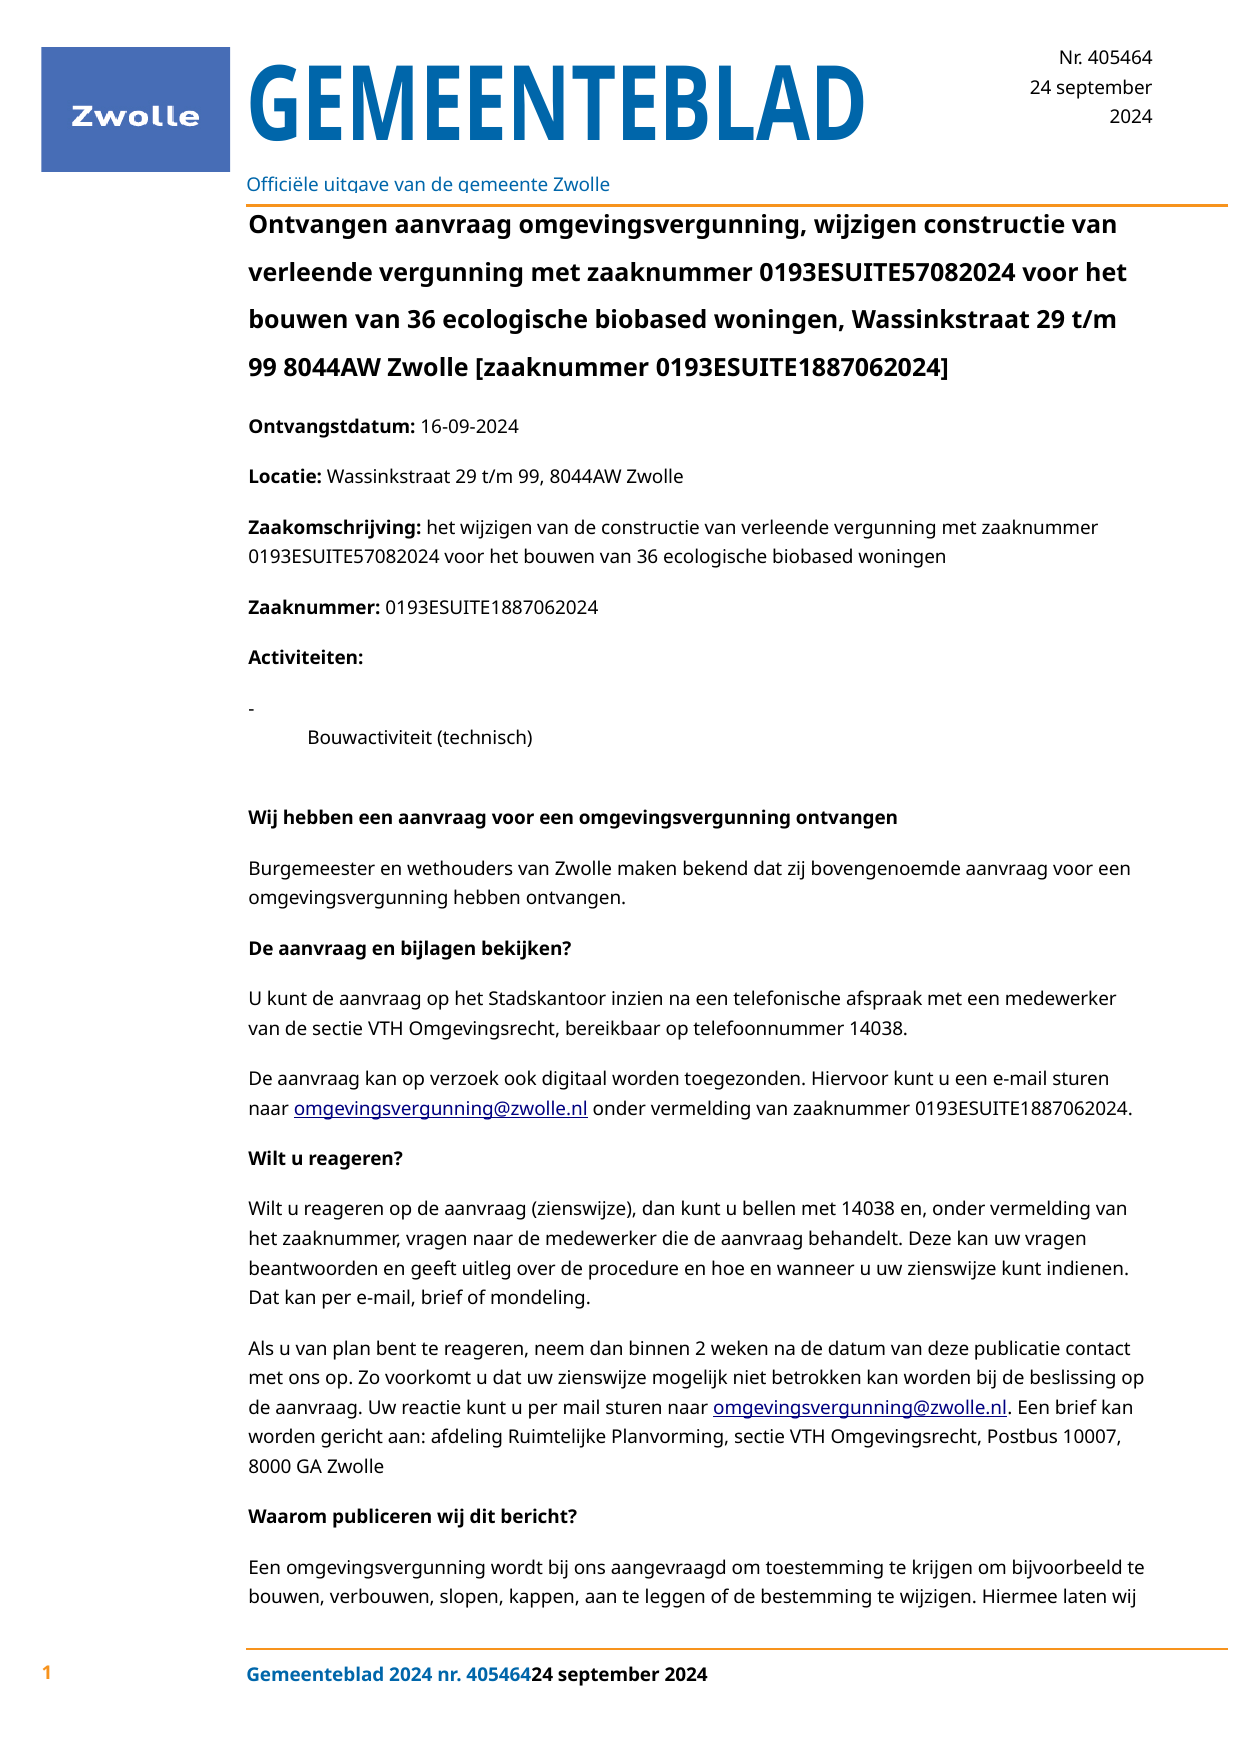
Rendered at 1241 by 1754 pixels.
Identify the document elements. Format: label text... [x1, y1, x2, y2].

text Zaaknummer: 0193ESUITE1887062024 [248, 594, 1152, 620]
text Activiteiten: [248, 644, 1152, 670]
text U kunt de aanvraag op het Stadskantoor inzien na een telefonische afspraak met een medewerker van de sectie VTH Omgevingsrecht, bereikbaar op telefoonnummer 14038. [248, 985, 1152, 1041]
picture [41, 47, 231, 172]
text De aanvraag en bijlagen bekijken? [248, 935, 1152, 961]
text Ontvangstdatum: 16-09-2024 [248, 413, 1152, 439]
text Wilt u reageren op de aanvraag (zienswijze), dan kunt u bellen met 14038 en, onder vermelding van het zaaknummer, vragen naar de medewerker die de aanvraag behandelt. Deze kan uw vragen beantwoorden en geeft uitleg over de procedure en hoe en wanneer u uw zienswijze kunt indienen. Dat kan per e-mail, brief of mondeling. [248, 1196, 1152, 1310]
text De aanvraag kan op verzoek ook digitaal worden toegezonden. Hiervoor kunt u een e-mail sturen naar omgevingsvergunning@zwolle.nl onder vermelding van zaaknummer 0193ESUITE1887062024. [248, 1065, 1152, 1121]
text Als u van plan bent te reageren, neem dan binnen 2 weken na de datum van deze publicatie contact met ons op. Zo voorkomt u dat uw zienswijze mogelijk niet betrokken kan worden bij de beslissing op de aanvraag. Uw reactie kunt u per mail sturen naar omgevingsvergunning@zwolle.nl. Een brief kan worden gericht aan: afdeling Ruimtelijke Planvorming, sectie VTH Omgevingsrecht, Postbus 10007, 8000 GA Zwolle [248, 1335, 1152, 1479]
text Burgemeester en wethouders van Zwolle maken bekend dat zij bovengenoemde aanvraag voor een omgevingsvergunning hebben ontvangen. [248, 855, 1152, 910]
text Ontvangen aanvraag omgevingsvergunning, wijzigen constructie van verleende vergunning met zaaknummer 0193ESUITE57082024 voor het bouwen van 36 ecologische biobased woningen, Wassinkstraat 29 t/m 99 8044AW Zwolle [zaaknummer 0193ESUITE1887062024] [248, 207, 1152, 384]
text Zaakomschrijving: het wijzigen van de constructie van verleende vergunning met zaaknummer 0193ESUITE57082024 voor het bouwen van 36 ecologische biobased woningen [248, 514, 1152, 569]
text Wij hebben een aanvraag voor een omgevingsvergunning ontvangen [248, 804, 1152, 830]
text Een omgevingsvergunning wordt bij ons aangevraagd om toestemming te krijgen om bijvoorbeeld te bouwen, verbouwen, slopen, kappen, aan te leggen of de bestemming te wijzigen. Hiermee laten wij [248, 1554, 1152, 1609]
list Bouwactiviteit (technisch) [248, 724, 1152, 750]
text Locatie: Wassinkstraat 29 t/m 99, 8044AW Zwolle [248, 463, 1152, 489]
text Wilt u reageren? [248, 1145, 1152, 1171]
text Waarom publiceren wij dit bericht? [248, 1503, 1152, 1529]
